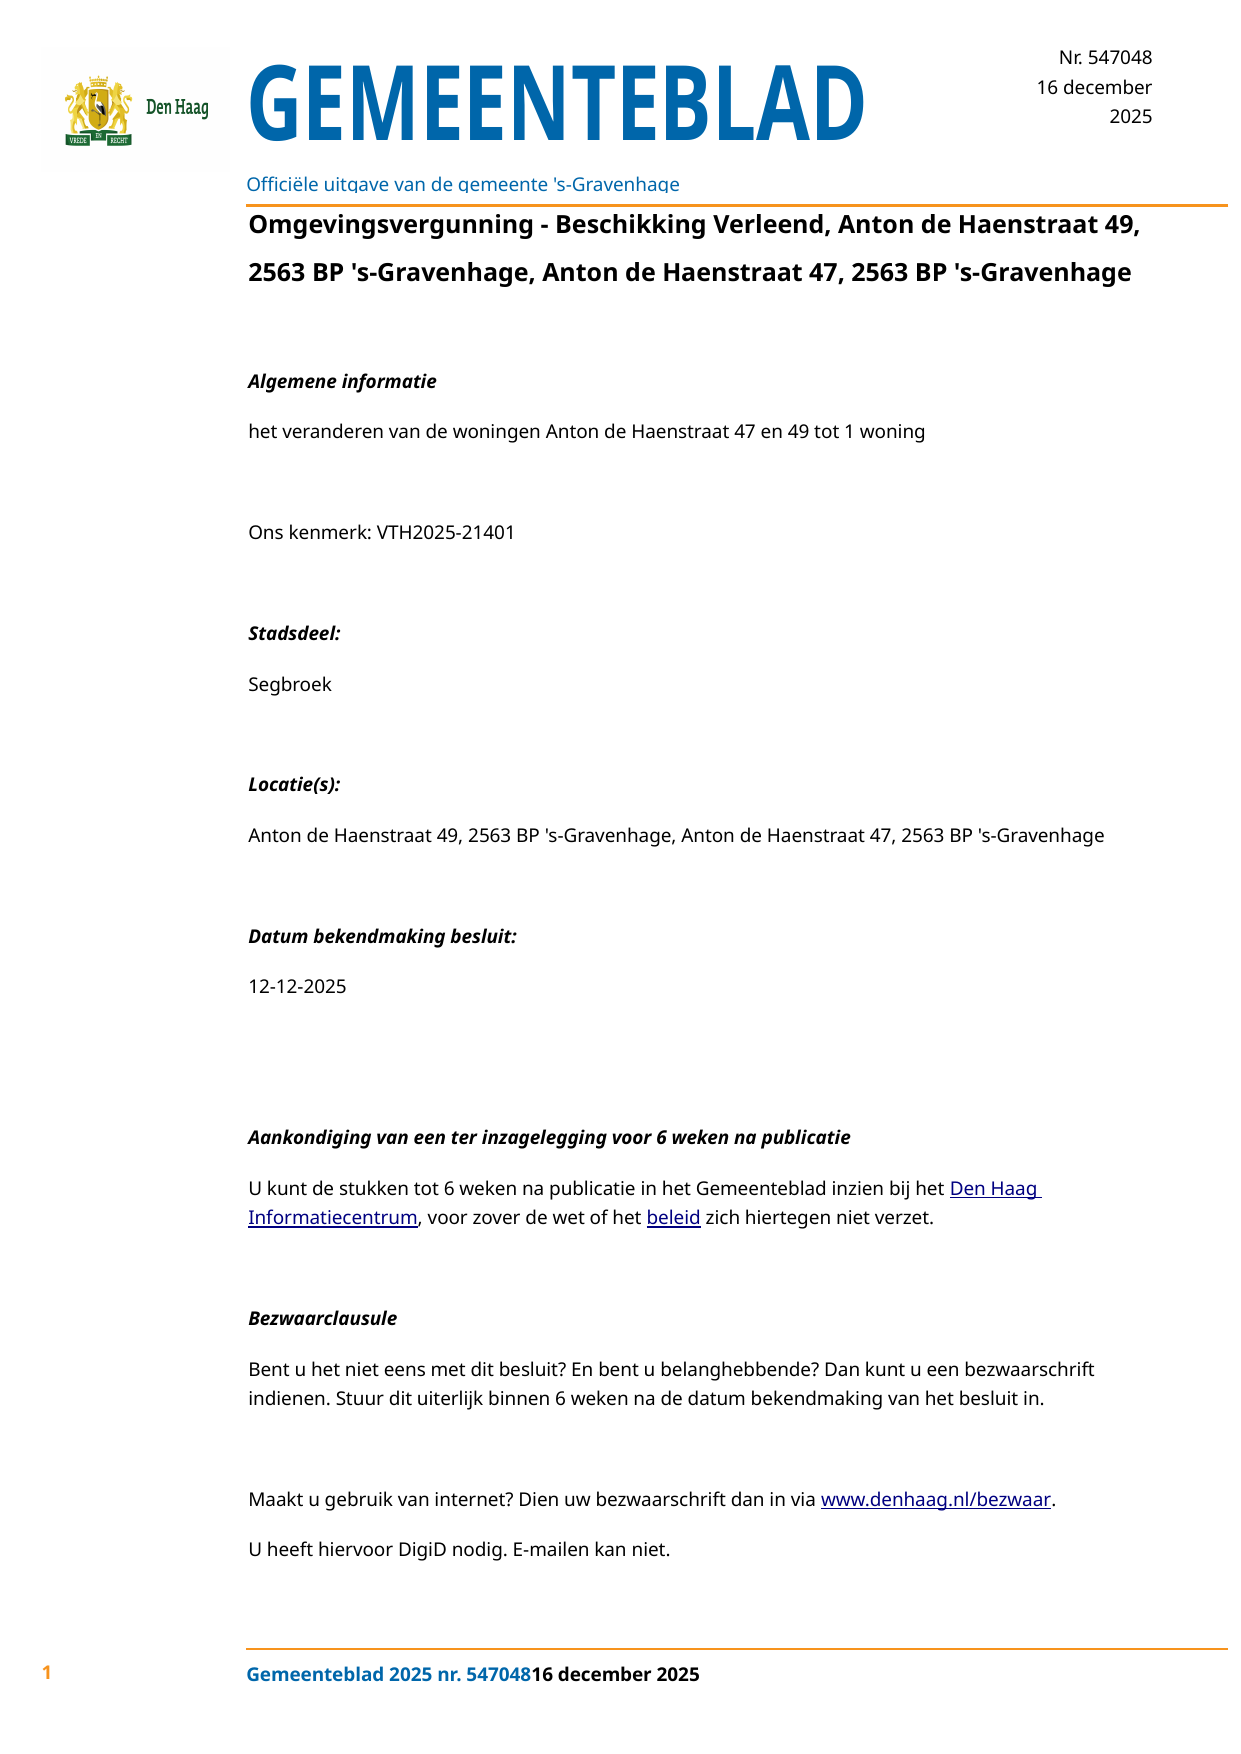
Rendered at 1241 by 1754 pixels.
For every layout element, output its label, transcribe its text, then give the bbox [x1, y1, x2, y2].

text Bent u het niet eens met dit besluit? En bent u belanghebbende? Dan kunt u een bezwaarschrift indienen. Stuur dit uiterlijk binnen 6 weken na de datum bekendmaking van het besluit in. [248, 1356, 1152, 1411]
text Bezwaarclausule [248, 1305, 1152, 1331]
text Stadsdeel: [248, 620, 1152, 646]
text Anton de Haenstraat 49, 2563 BP 's-Gravenhage, Anton de Haenstraat 47, 2563 BP 's-Gravenhage [248, 822, 1152, 848]
text Maakt u gebruik van internet? Dien uw bezwaarschrift dan in via www.denhaag.nl/bezwaar. [248, 1486, 1152, 1512]
text Algemene informatie [248, 368, 1152, 394]
text Omgevingsvergunning - Beschikking Verleend, Anton de Haenstraat 49, 2563 BP 's-Gravenhage, Anton de Haenstraat 47, 2563 BP 's-Gravenhage [248, 207, 1152, 288]
text Aankondiging van een ter inzagelegging voor 6 weken na publicatie [248, 1124, 1152, 1150]
text U heeft hiervoor DigiD nodig. E-mailen kan niet. [248, 1537, 1152, 1562]
text Segbroek [248, 671, 1152, 697]
text Locatie(s): [248, 772, 1152, 797]
text Ons kenmerk: VTH2025-21401 [248, 519, 1152, 545]
text 12-12-2025 [248, 973, 1152, 999]
text U kunt de stukken tot 6 weken na publicatie in het Gemeenteblad inzien bij het Den Haag Informatiecentrum, voor zover de wet of het beleid zich hiertegen niet verzet. [248, 1175, 1152, 1230]
text het veranderen van de woningen Anton de Haenstraat 47 en 49 tot 1 woning [248, 419, 1152, 444]
picture [41, 47, 231, 172]
text Datum bekendmaking besluit: [248, 923, 1152, 949]
